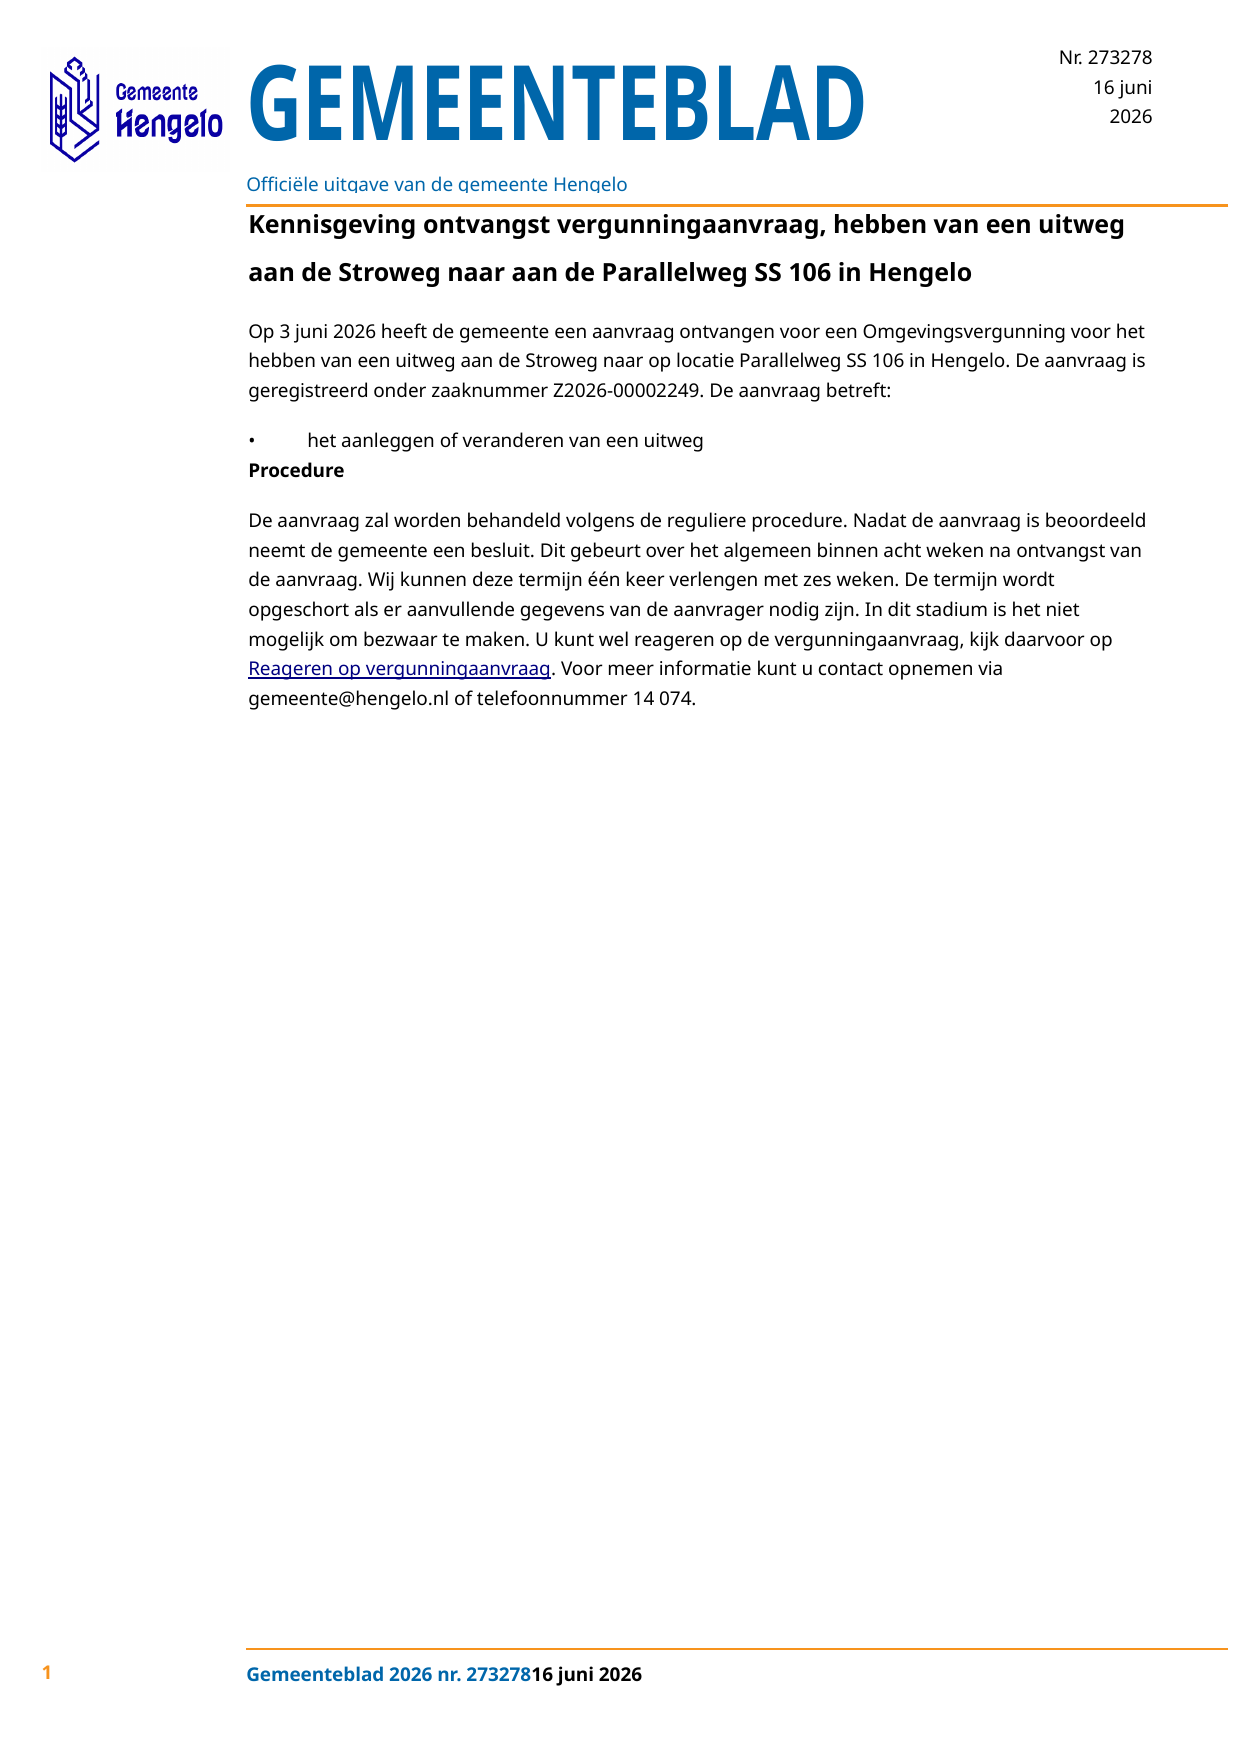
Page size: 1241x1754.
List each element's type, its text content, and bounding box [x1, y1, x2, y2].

text De aanvraag zal worden behandeld volgens de reguliere procedure. Nadat de aanvraag is beoordeeld neemt de gemeente een besluit. Dit gebeurt over het algemeen binnen acht weken na ontvangst van de aanvraag. Wij kunnen deze termijn één keer verlengen met zes weken. De termijn wordt opgeschort als er aanvullende gegevens van de aanvrager nodig zijn. In dit stadium is het niet mogelijk om bezwaar te maken. U kunt wel reageren op de vergunningaanvraag, kijk daarvoor op Reageren op vergunningaanvraag. Voor meer informatie kunt u contact opnemen via gemeente@hengelo.nl of telefoonnummer 14 074. [248, 507, 1152, 711]
text Procedure [248, 457, 1152, 483]
picture [41, 47, 231, 172]
text Kennisgeving ontvangst vergunningaanvraag, hebben van een uitweg aan de Stroweg naar aan de Parallelweg SS 106 in Hengelo [248, 207, 1152, 288]
text Op 3 juni 2026 heeft de gemeente een aanvraag ontvangen voor een Omgevingsvergunning voor het hebben van een uitweg aan de Stroweg naar op locatie Parallelweg SS 106 in Hengelo. De aanvraag is geregistreerd onder zaaknummer Z2026-00002249. De aanvraag betreft: [248, 318, 1152, 403]
list het aanleggen of veranderen van een uitweg [248, 427, 1152, 453]
